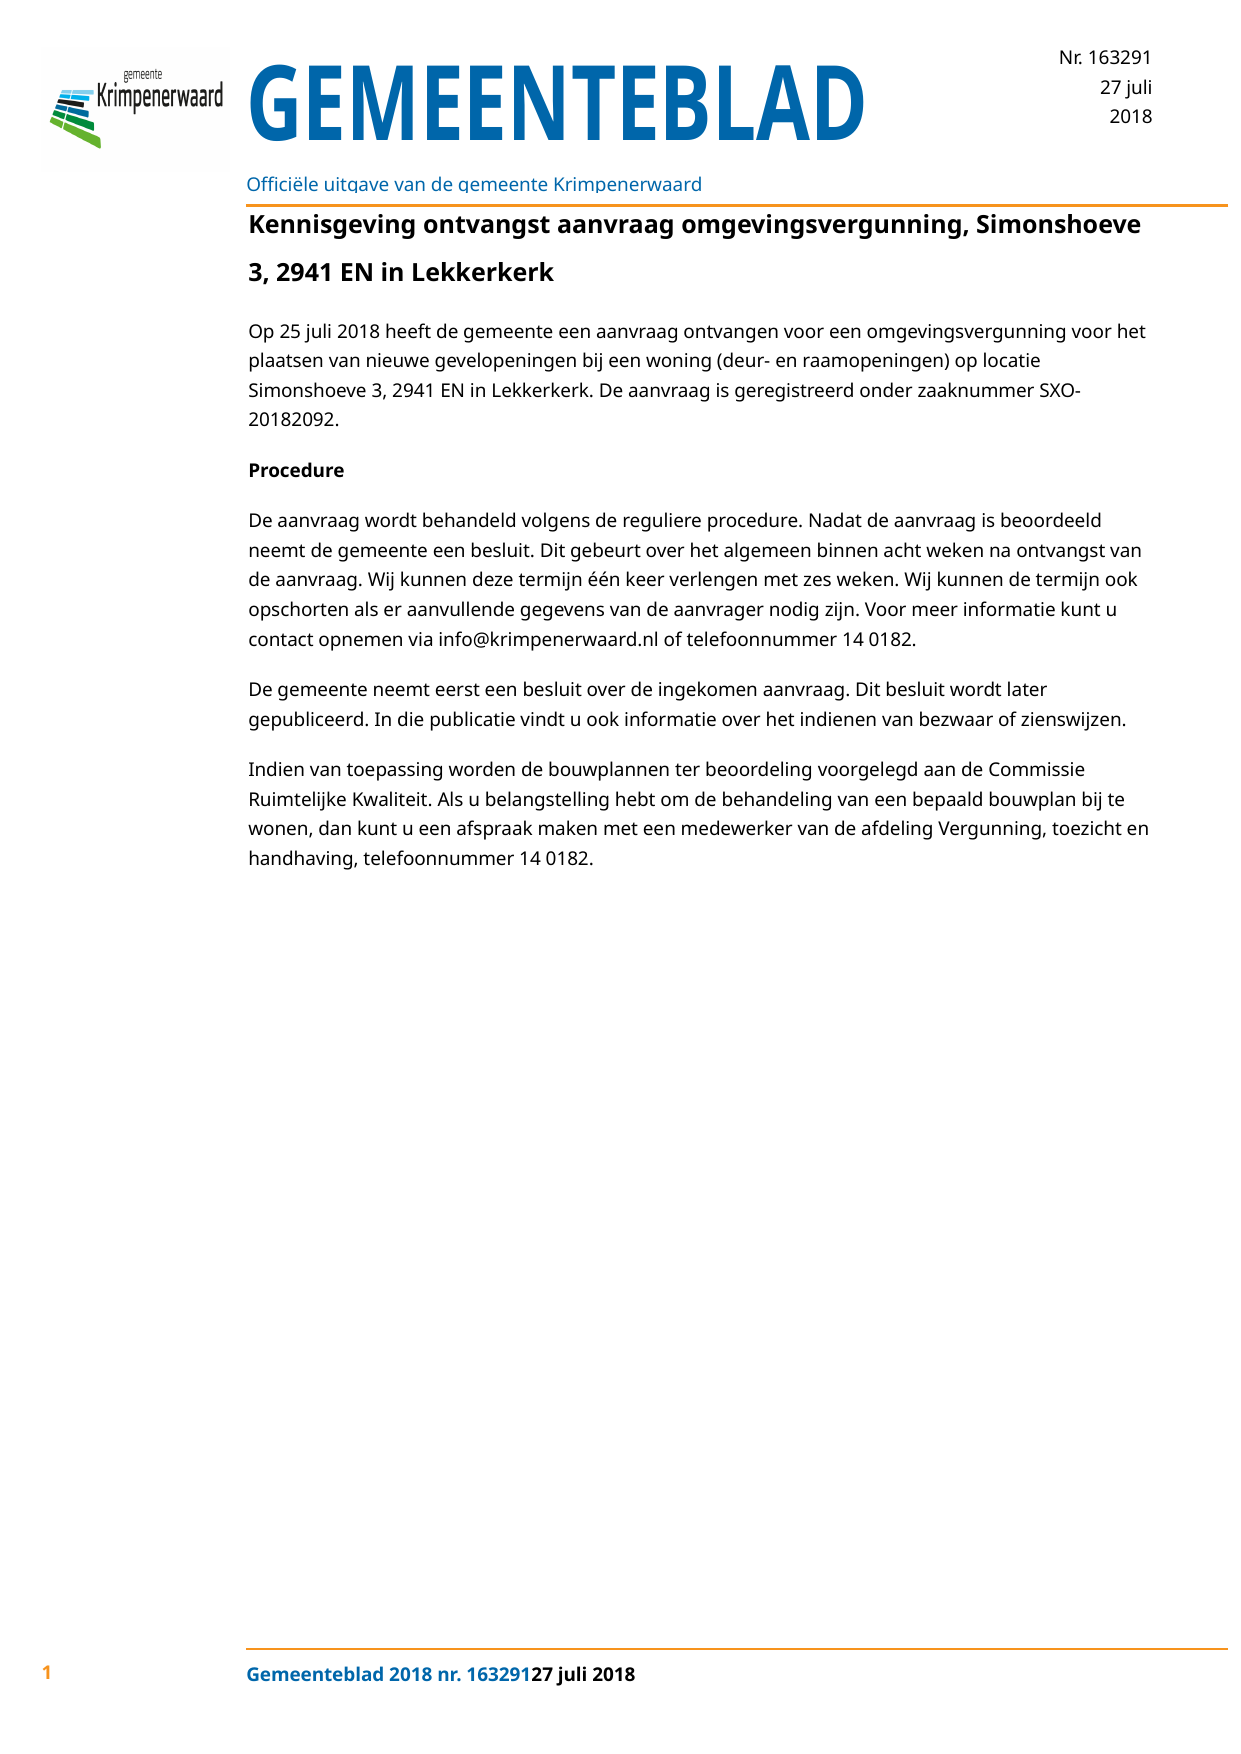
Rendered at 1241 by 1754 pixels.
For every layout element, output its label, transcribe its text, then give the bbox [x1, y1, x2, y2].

text Indien van toepassing worden de bouwplannen ter beoordeling voorgelegd aan de Commissie Ruimtelijke Kwaliteit. Als u belangstelling hebt om de behandeling van een bepaald bouwplan bij te wonen, dan kunt u een afspraak maken met een medewerker van de afdeling Vergunning, toezicht en handhaving, telefoonnummer 14 0182. [248, 756, 1152, 871]
text Kennisgeving ontvangst aanvraag omgevingsvergunning, Simonshoeve 3, 2941 EN in Lekkerkerk [248, 207, 1152, 288]
text De aanvraag wordt behandeld volgens de reguliere procedure. Nadat de aanvraag is beoordeeld neemt de gemeente een besluit. Dit gebeurt over het algemeen binnen acht weken na ontvangst van de aanvraag. Wij kunnen deze termijn één keer verlengen met zes weken. Wij kunnen de termijn ook opschorten als er aanvullende gegevens van de aanvrager nodig zijn. Voor meer informatie kunt u contact opnemen via info@krimpenerwaard.nl of telefoonnummer 14 0182. [248, 507, 1152, 652]
text Op 25 juli 2018 heeft de gemeente een aanvraag ontvangen voor een omgevingsvergunning voor het plaatsen van nieuwe gevelopeningen bij een woning (deur- en raamopeningen) op locatie Simonshoeve 3, 2941 EN in Lekkerkerk. De aanvraag is geregistreerd onder zaaknummer SXO-20182092. [248, 318, 1152, 432]
text Procedure [248, 457, 1152, 483]
text De gemeente neemt eerst een besluit over de ingekomen aanvraag. Dit besluit wordt later gepubliceerd. In die publicatie vindt u ook informatie over het indienen van bezwaar of zienswijzen. [248, 676, 1152, 732]
picture [41, 47, 231, 172]
